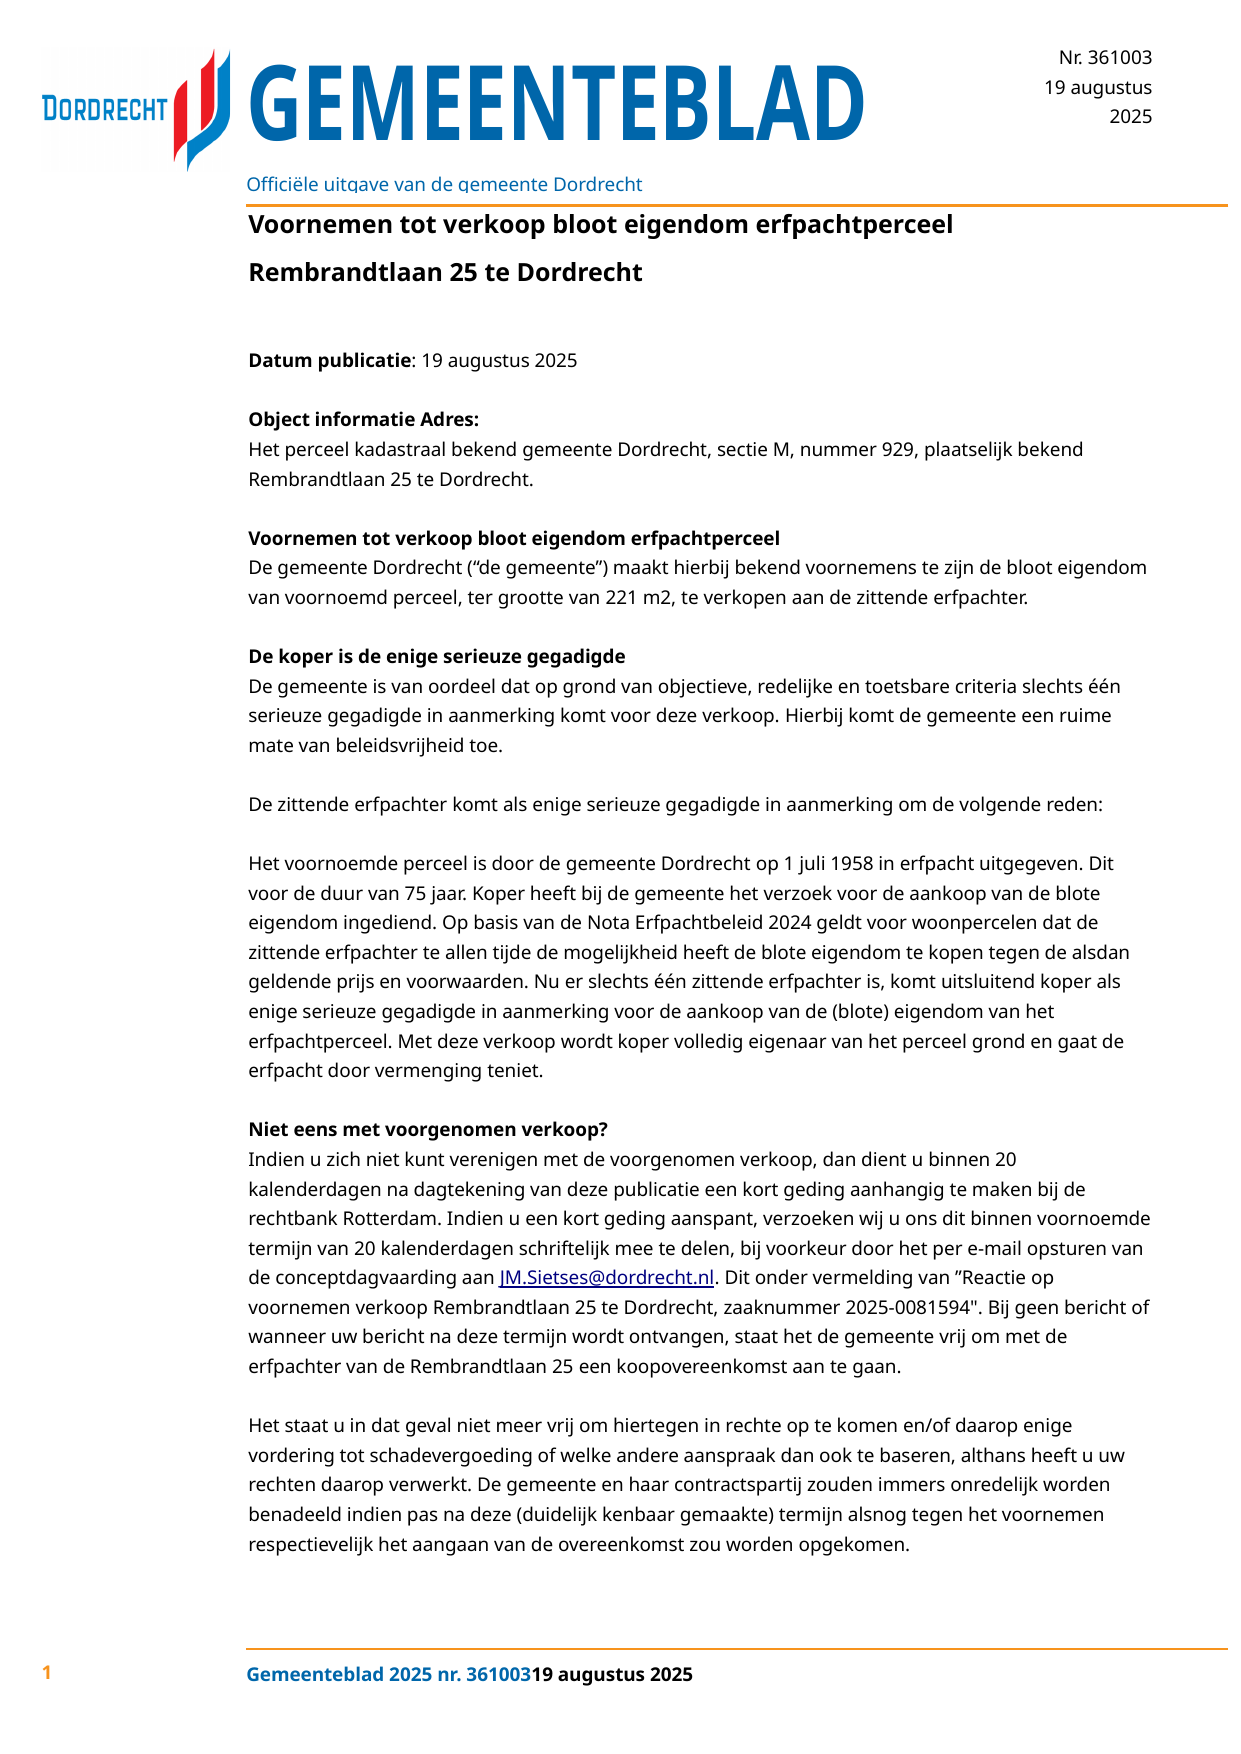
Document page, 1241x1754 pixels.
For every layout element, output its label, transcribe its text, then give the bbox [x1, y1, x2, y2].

text Het voornoemde perceel is door de gemeente Dordrecht op 1 juli 1958 in erfpacht uitgegeven. Dit voor de duur van 75 jaar. Koper heeft bij de gemeente het verzoek voor de aankoop van de blote eigendom ingediend. Op basis van de Nota Erfpachtbeleid 2024 geldt voor woonpercelen dat de zittende erfpachter te allen tijde de mogelijkheid heeft de blote eigendom te kopen tegen de alsdan geldende prijs en voorwaarden. Nu er slechts één zittende erfpachter is, komt uitsluitend koper als enige serieuze gegadigde in aanmerking voor de aankoop van de (blote) eigendom van het erfpachtperceel. Met deze verkoop wordt koper volledig eigenaar van het perceel grond en gaat de erfpacht door vermenging teniet. [248, 850, 1152, 1083]
picture [41, 47, 231, 172]
text Niet eens met voorgenomen verkoop? [248, 1117, 1152, 1142]
text Object informatie Adres: [248, 407, 1152, 432]
text Het staat u in dat geval niet meer vrij om hiertegen in rechte op te komen en/of daarop enige vordering tot schadevergoeding of welke andere aanspraak dan ook te baseren, althans heeft u uw rechten daarop verwerkt. De gemeente en haar contractspartij zouden immers onredelijk worden benadeeld indien pas na deze (duidelijk kenbaar gemaakte) termijn alsnog tegen het voornemen respectievelijk het aangaan van de overeenkomst zou worden opgekomen. [248, 1412, 1152, 1557]
text Voornemen tot verkoop bloot eigendom erfpachtperceel [248, 525, 1152, 551]
text Indien u zich niet kunt verenigen met de voorgenomen verkoop, dan dient u binnen 20 kalenderdagen na dagtekening van deze publicatie een kort geding aanhangig te maken bij de rechtbank Rotterdam. Indien u een kort geding aanspant, verzoeken wij u ons dit binnen voornoemde termijn van 20 kalenderdagen schriftelijk mee te delen, bij voorkeur door het per e-mail opsturen van de conceptdagvaarding aan JM.Sietses@dordrecht.nl. Dit onder vermelding van ”Reactie op voornemen verkoop Rembrandtlaan 25 te Dordrecht, zaaknummer 2025-0081594". Bij geen bericht of wanneer uw bericht na deze termijn wordt ontvangen, staat het de gemeente vrij om met de erfpachter van de Rembrandtlaan 25 een koopovereenkomst aan te gaan. [248, 1146, 1152, 1379]
text Datum publicatie: 19 augustus 2025 [248, 347, 1152, 373]
text Voornemen tot verkoop bloot eigendom erfpachtperceel Rembrandtlaan 25 te Dordrecht [248, 207, 1152, 288]
text Het perceel kadastraal bekend gemeente Dordrecht, sectie M, nummer 929, plaatselijk bekend Rembrandtlaan 25 te Dordrecht. [248, 436, 1152, 492]
text De gemeente Dordrecht (“de gemeente”) maakt hierbij bekend voornemens te zijn de bloot eigendom van voornoemd perceel, ter grootte van 221 m2, te verkopen aan de zittende erfpachter. [248, 554, 1152, 610]
text De gemeente is van oordeel dat op grond van objectieve, redelijke en toetsbare criteria slechts één serieuze gegadigde in aanmerking komt voor deze verkoop. Hierbij komt de gemeente een ruime mate van beleidsvrijheid toe. [248, 673, 1152, 758]
text De zittende erfpachter komt als enige serieuze gegadigde in aanmerking om de volgende reden: [248, 791, 1152, 817]
text De koper is de enige serieuze gegadigde [248, 643, 1152, 669]
